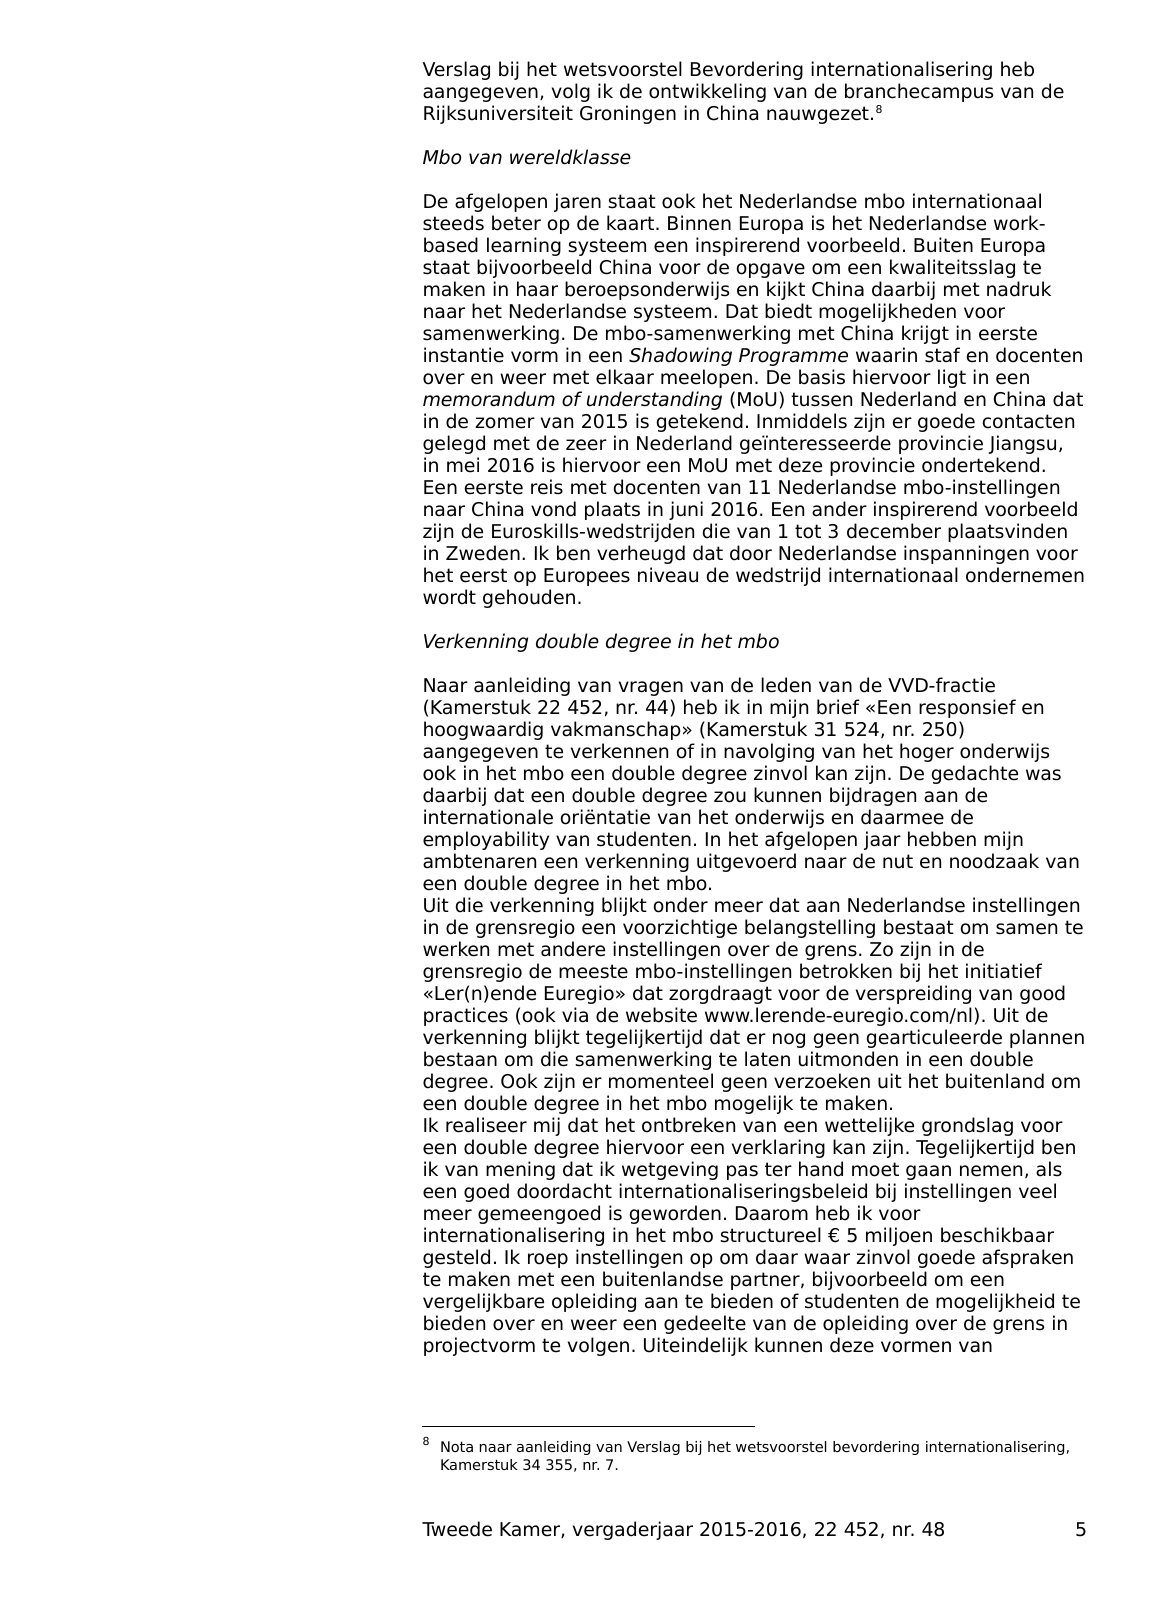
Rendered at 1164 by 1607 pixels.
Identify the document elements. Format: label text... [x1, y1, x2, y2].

subtitle Verkenning double degree in het mbo [422, 631, 1087, 653]
text Uit die verkenning blijkt onder meer dat aan Nederlandse instellingen in de grensregio een voorzichtige belangstelling bestaat om samen te werken met andere instellingen over de grens. Zo zijn in de grensregio de meeste mbo-instellingen betrokken bij het initiatief «Ler(n)ende Euregio» dat zorgdraagt voor de verspreiding van good practices (ook via de website www.lerende-euregio.com/nl). Uit de verkenning blijkt tegelijkertijd dat er nog geen gearticuleerde plannen bestaan om die samenwerking te laten uitmonden in een double degree. Ook zijn er momenteel geen verzoeken uit het buitenland om een double degree in het mbo mogelijk te maken. [422, 895, 1087, 1115]
text De afgelopen jaren staat ook het Nederlandse mbo internationaal steeds beter op de kaart. Binnen Europa is het Nederlandse work-based learning systeem een inspirerend voorbeeld. Buiten Europa staat bijvoorbeeld China voor de opgave om een kwaliteitsslag te maken in haar beroepsonderwijs en kijkt China daarbij met nadruk naar het Nederlandse systeem. Dat biedt mogelijkheden voor samenwerking. De mbo-samenwerking met China krijgt in eerste instantie vorm in een Shadowing Programme waarin staf en docenten over en weer met elkaar meelopen. De basis hiervoor ligt in een memorandum of understanding (MoU) tussen Nederland en China dat in de zomer van 2015 is getekend. Inmiddels zijn er goede contacten gelegd met de zeer in Nederland geïnteresseerde provincie Jiangsu, in mei 2016 is hiervoor een MoU met deze provincie ondertekend. Een eerste reis met docenten van 11 Nederlandse mbo-instellingen naar China vond plaats in juni 2016. Een ander inspirerend voorbeeld zijn de Euroskills-wedstrijden die van 1 tot 3 december plaatsvinden in Zweden. Ik ben verheugd dat door Nederlandse inspanningen voor het eerst op Europees niveau de wedstrijd internationaal ondernemen wordt gehouden. [422, 191, 1087, 609]
text Verslag bij het wetsvoorstel Bevordering internationalisering heb aangegeven, volg ik de ontwikkeling van de branchecampus van de Rijksuniversiteit Groningen in China nauwgezet. [422, 59, 1087, 125]
text Ik realiseer mij dat het ontbreken van een wettelijke grondslag voor een double degree hiervoor een verklaring kan zijn. Tegelijkertijd ben ik van mening dat ik wetgeving pas ter hand moet gaan nemen, als een goed doordacht internationaliseringsbeleid bij instellingen veel meer gemeengoed is geworden. Daarom heb ik voor internationalisering in het mbo structureel € 5 miljoen beschikbaar gesteld. Ik roep instellingen op om daar waar zinvol goede afspraken te maken met een buitenlandse partner, bijvoorbeeld om een vergelijkbare opleiding aan te bieden of studenten de mogelijkheid te bieden over en weer een gedeelte van de opleiding over de grens in projectvorm te volgen. Uiteindelijk kunnen deze vormen van [422, 1115, 1087, 1357]
text Nota naar aanleiding van Verslag bij het wetsvoorstel bevordering internationalisering, Kamerstuk 34 355, nr. 7. [422, 1435, 1087, 1474]
text Naar aanleiding van vragen van de leden van de VVD-fractie (Kamerstuk 22 452, nr. 44) heb ik in mijn brief «Een responsief en hoogwaardig vakmanschap» (Kamerstuk 31 524, nr. 250) aangegeven te verkennen of in navolging van het hoger onderwijs ook in het mbo een double degree zinvol kan zijn. De gedachte was daarbij dat een double degree zou kunnen bijdragen aan de internationale oriëntatie van het onderwijs en daarmee de employability van studenten. In het afgelopen jaar hebben mijn ambtenaren een verkenning uitgevoerd naar de nut en noodzaak van een double degree in het mbo. [422, 675, 1087, 895]
subtitle Mbo van wereldklasse [422, 147, 1087, 169]
